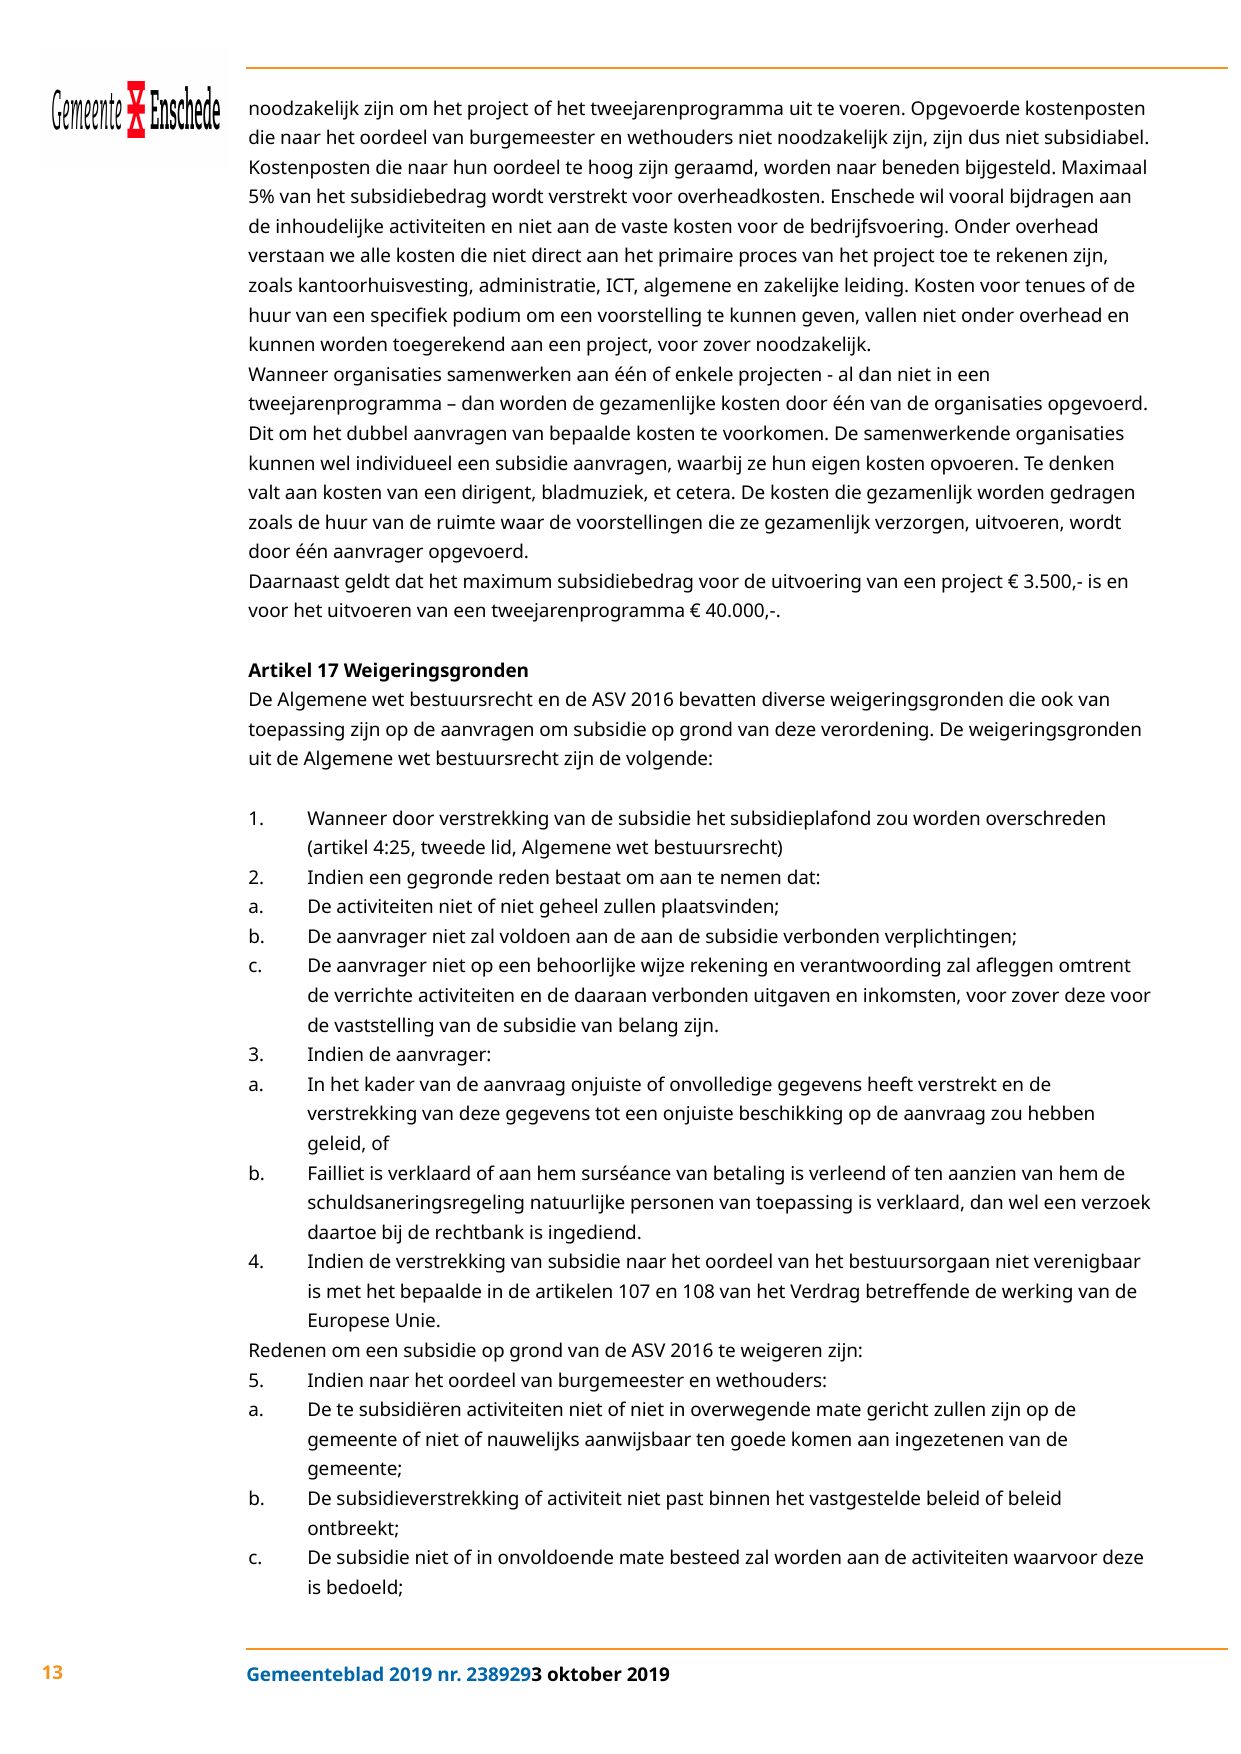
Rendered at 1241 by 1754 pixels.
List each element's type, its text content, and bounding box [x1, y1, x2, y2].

picture [41, 47, 231, 172]
list De aanvrager niet op een behoorlijke wijze rekening en verantwoording zal afleggen omtrent de verrichte activiteiten en de daaraan verbonden uitgaven en inkomsten, voor zover deze voor de vaststelling van de subsidie van belang zijn. [248, 953, 1152, 1038]
list Wanneer door verstrekking van de subsidie het subsidieplafond zou worden overschreden (artikel 4:25, tweede lid, Algemene wet bestuursrecht) [248, 805, 1152, 860]
text Redenen om een subsidie op grond van de ASV 2016 te weigeren zijn: [248, 1337, 1152, 1363]
list Indien de verstrekking van subsidie naar het oordeel van het bestuursorgaan niet verenigbaar is met het bepaalde in de artikelen 107 en 108 van het Verdrag betreffende de werking van de Europese Unie. [248, 1248, 1152, 1333]
text De Algemene wet bestuursrecht en de ASV 2016 bevatten diverse weigeringsgronden die ook van toepassing zijn op de aanvragen om subsidie op grond van deze verordening. De weigeringsgronden uit de Algemene wet bestuursrecht zijn de volgende: [248, 686, 1152, 771]
list De activiteiten niet of niet geheel zullen plaatsvinden; [248, 893, 1152, 919]
list De subsidieverstrekking of activiteit niet past binnen het vastgestelde beleid of beleid ontbreekt; [248, 1485, 1152, 1541]
text Artikel 17 Weigeringsgronden [248, 657, 1152, 683]
list Indien naar het oordeel van burgemeester en wethouders: [248, 1367, 1152, 1393]
text noodzakelijk zijn om het project of het tweejarenprogramma uit te voeren. Opgevoerde kostenposten die naar het oordeel van burgemeester en wethouders niet noodzakelijk zijn, zijn dus niet subsidiabel. Kostenposten die naar hun oordeel te hoog zijn geraamd, worden naar beneden bijgesteld. Maximaal 5% van het subsidiebedrag wordt verstrekt voor overheadkosten. Enschede wil vooral bijdragen aan de inhoudelijke activiteiten en niet aan de vaste kosten voor de bedrijfsvoering. Onder overhead verstaan we alle kosten die niet direct aan het primaire proces van het project toe te rekenen zijn, zoals kantoorhuisvesting, administratie, ICT, algemene en zakelijke leiding. Kosten voor tenues of de huur van een specifiek podium om een voorstelling te kunnen geven, vallen niet onder overhead en kunnen worden toegerekend aan een project, voor zover noodzakelijk. [248, 95, 1152, 357]
text Wanneer organisaties samenwerken aan één of enkele projecten - al dan niet in een tweejarenprogramma – dan worden de gezamenlijke kosten door één van de organisaties opgevoerd. Dit om het dubbel aanvragen van bepaalde kosten te voorkomen. De samenwerkende organisaties kunnen wel individueel een subsidie aanvragen, waarbij ze hun eigen kosten opvoeren. Te denken valt aan kosten van een dirigent, bladmuziek, et cetera. De kosten die gezamenlijk worden gedragen zoals de huur van de ruimte waar de voorstellingen die ze gezamenlijk verzorgen, uitvoeren, wordt door één aanvrager opgevoerd. [248, 361, 1152, 564]
list De te subsidiëren activiteiten niet of niet in overwegende mate gericht zullen zijn op de gemeente of niet of nauwelijks aanwijsbaar ten goede komen aan ingezetenen van de gemeente; [248, 1396, 1152, 1481]
list De aanvrager niet zal voldoen aan de aan de subsidie verbonden verplichtingen; [248, 923, 1152, 949]
list Indien een gegronde reden bestaat om aan te nemen dat: [248, 864, 1152, 890]
text Daarnaast geldt dat het maximum subsidiebedrag voor de uitvoering van een project € 3.500,- is en voor het uitvoeren van een tweejarenprogramma € 40.000,-. [248, 568, 1152, 623]
list Failliet is verklaard of aan hem surséance van betaling is verleend of ten aanzien van hem de schuldsaneringsregeling natuurlijke personen van toepassing is verklaard, dan wel een verzoek daartoe bij de rechtbank is ingediend. [248, 1160, 1152, 1245]
list De subsidie niet of in onvoldoende mate besteed zal worden aan de activiteiten waarvoor deze is bedoeld; [248, 1544, 1152, 1600]
list In het kader van de aanvraag onjuiste of onvolledige gegevens heeft verstrekt en de verstrekking van deze gegevens tot een onjuiste beschikking op de aanvraag zou hebben geleid, of [248, 1071, 1152, 1156]
list Indien de aanvrager: [248, 1041, 1152, 1067]
